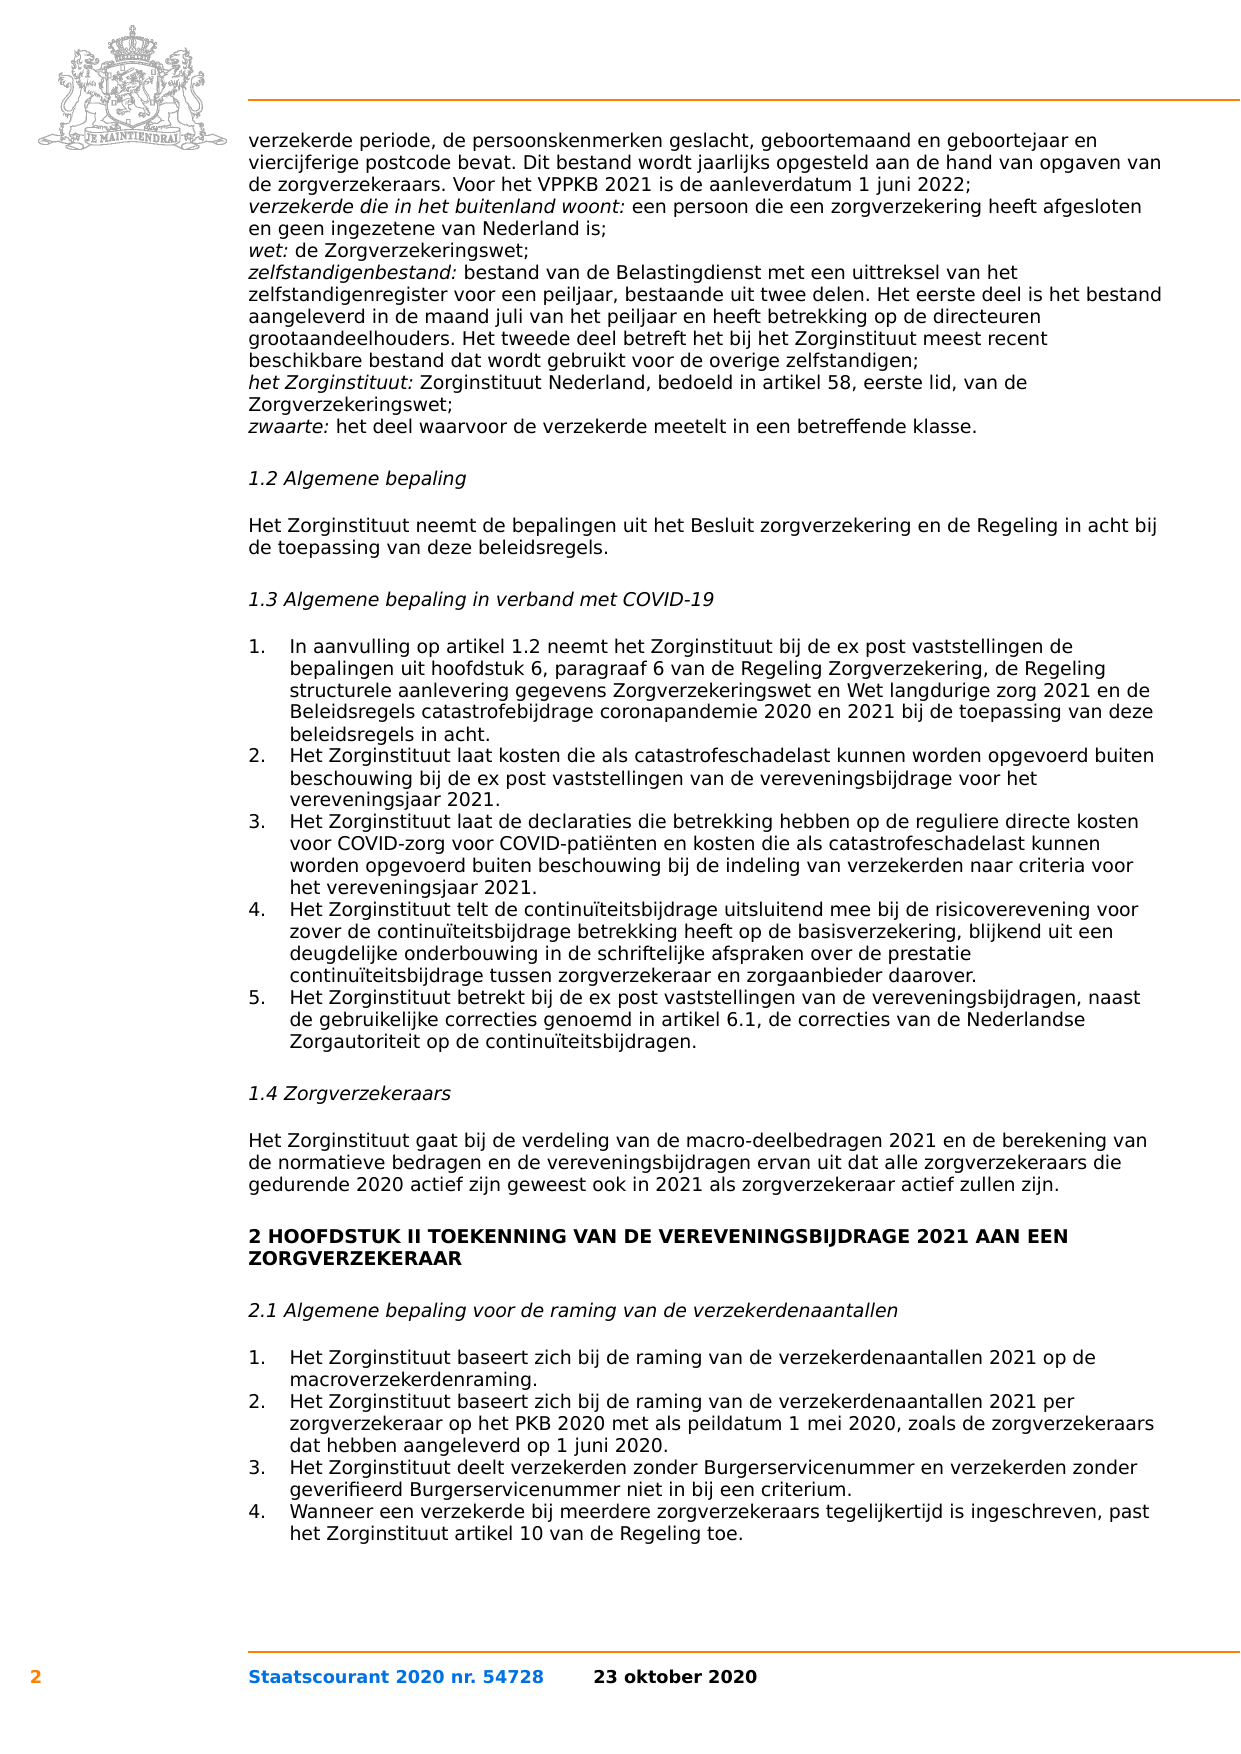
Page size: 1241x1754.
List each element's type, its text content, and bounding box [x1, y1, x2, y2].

text het Zorginstituut: Zorginstituut Nederland, bedoeld in artikel 58, eerste lid, van de Zorgverzekeringswet; [248, 372, 1163, 416]
text verzekerde periode, de persoonskenmerken geslacht, geboortemaand en geboortejaar en viercijferige postcode bevat. Dit bestand wordt jaarlijks opgesteld aan de hand van opgaven van de zorgverzekeraars. Voor het VPPKB 2021 is de aanleverdatum 1 juni 2022; [248, 130, 1163, 196]
text 3. Het Zorginstituut laat de declaraties die betrekking hebben op de reguliere directe kosten voor COVID-zorg voor COVID-patiënten en kosten die als catastrofeschadelast kunnen worden opgevoerd buiten beschouwing bij de indeling van verzekerden naar criteria voor het vereveningsjaar 2021. [248, 811, 1163, 899]
text zelfstandigenbestand: bestand van de Belastingdienst met een uittreksel van het zelfstandigenregister voor een peiljaar, bestaande uit twee delen. Het eerste deel is het bestand aangeleverd in de maand juli van het peiljaar en heeft betrekking op de directeuren grootaandeelhouders. Het tweede deel betreft het bij het Zorginstituut meest recent beschikbare bestand dat wordt gebruikt voor de overige zelfstandigen; [248, 262, 1163, 372]
text verzekerde die in het buitenland woont: een persoon die een zorgverzekering heeft afgesloten en geen ingezetene van Nederland is; [248, 196, 1163, 240]
text Het Zorginstituut neemt de bepalingen uit het Besluit zorgverzekering en de Regeling in acht bij de toepassing van deze beleidsregels. [248, 514, 1163, 558]
subtitle 2.1 Algemene bepaling voor de raming van de verzekerdenaantallen [248, 1300, 1163, 1322]
text 1. In aanvulling op artikel 1.2 neemt het Zorginstituut bij de ex post vaststellingen de bepalingen uit hoofdstuk 6, paragraaf 6 van de Regeling Zorgverzekering, de Regeling structurele aanlevering gegevens Zorgverzekeringswet en Wet langdurige zorg 2021 en de Beleidsregels catastrofebijdrage coronapandemie 2020 en 2021 bij de toepassing van deze beleidsregels in acht. [248, 636, 1163, 745]
subtitle 1.2 Algemene bepaling [248, 468, 1163, 489]
text 4. Het Zorginstituut telt de continuïteitsbijdrage uitsluitend mee bij de risicoverevening voor zover de continuïteitsbijdrage betrekking heeft op de basisverzekering, blijkend uit een deugdelijke onderbouwing in de schriftelijke afspraken over de prestatie continuïteitsbijdrage tussen zorgverzekeraar en zorgaanbieder daarover. [248, 899, 1163, 987]
text 2. Het Zorginstituut laat kosten die als catastrofeschadelast kunnen worden opgevoerd buiten beschouwing bij de ex post vaststellingen van de vereveningsbijdrage voor het vereveningsjaar 2021. [248, 745, 1163, 811]
text 1. Het Zorginstituut baseert zich bij de raming van de verzekerdenaantallen 2021 op de macroverzekerdenraming. [248, 1347, 1163, 1391]
text 3. Het Zorginstituut deelt verzekerden zonder Burgerservicenummer en verzekerden zonder geverifieerd Burgerservicenummer niet in bij een criterium. [248, 1457, 1163, 1501]
text 4. Wanneer een verzekerde bij meerdere zorgverzekeraars tegelijkertijd is ingeschreven, past het Zorginstituut artikel 10 van de Regeling toe. [248, 1501, 1163, 1545]
text zwaarte: het deel waarvoor de verzekerde meetelt in een betreffende klasse. [248, 416, 1163, 438]
text 5. Het Zorginstituut betrekt bij de ex post vaststellingen van de vereveningsbijdragen, naast de gebruikelijke correcties genoemd in artikel 6.1, de correcties van de Nederlandse Zorgautoriteit op de continuïteitsbijdragen. [248, 987, 1163, 1053]
subtitle 2 HOOFDSTUK II TOEKENNING VAN DE VEREVENINGSBIJDRAGE 2021 AAN EEN ZORGVERZEKERAAR [248, 1226, 1163, 1270]
text Het Zorginstituut gaat bij de verdeling van de macro-deelbedragen 2021 en de berekening van de normatieve bedragen en de vereveningsbijdragen ervan uit dat alle zorgverzekeraars die gedurende 2020 actief zijn geweest ook in 2021 als zorgverzekeraar actief zullen zijn. [248, 1130, 1163, 1196]
text wet: de Zorgverzekeringswet; [248, 240, 1163, 262]
picture [38, 25, 227, 150]
text 2. Het Zorginstituut baseert zich bij de raming van de verzekerdenaantallen 2021 per zorgverzekeraar op het PKB 2020 met als peildatum 1 mei 2020, zoals de zorgverzekeraars dat hebben aangeleverd op 1 juni 2020. [248, 1391, 1163, 1457]
subtitle 1.3 Algemene bepaling in verband met COVID-19 [248, 588, 1163, 611]
subtitle 1.4 Zorgverzekeraars [248, 1083, 1163, 1105]
